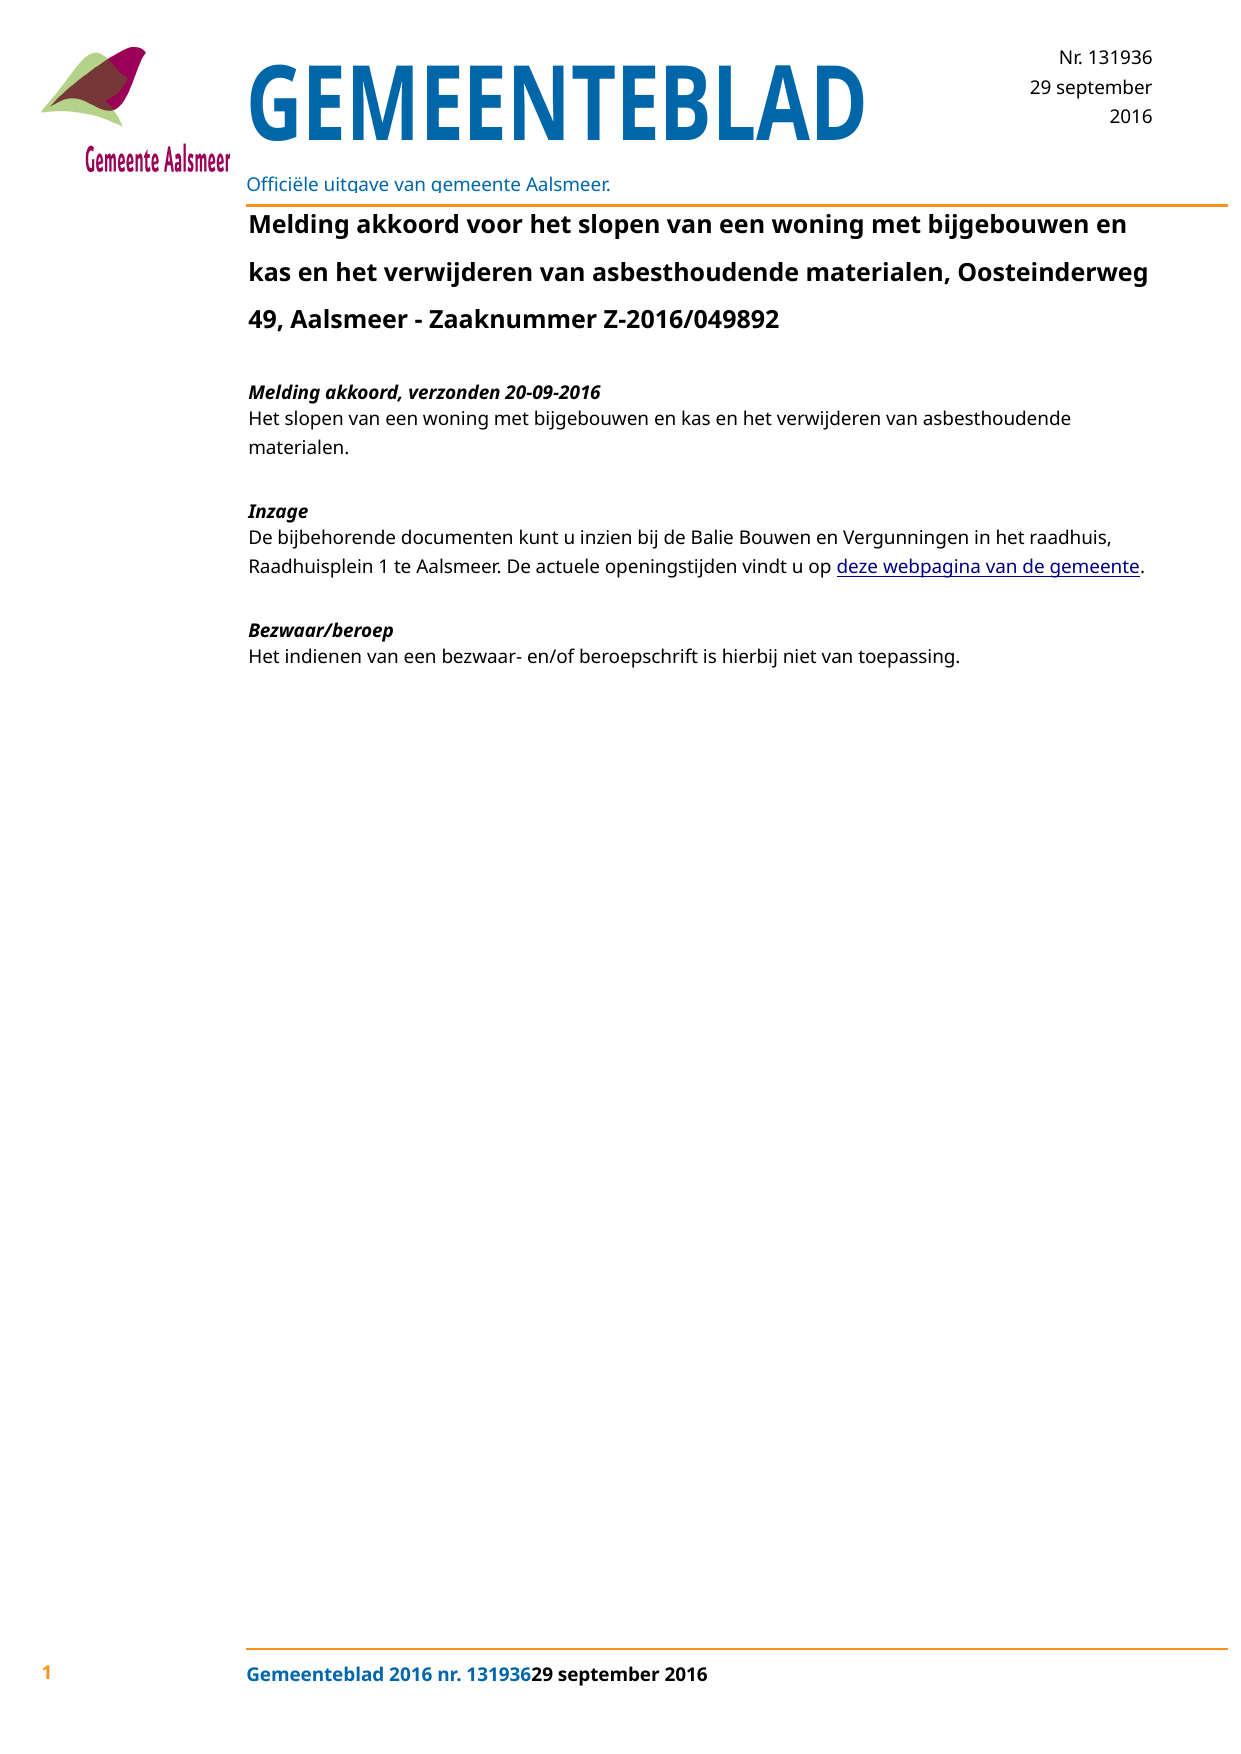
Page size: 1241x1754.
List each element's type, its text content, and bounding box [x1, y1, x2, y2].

text Het slopen van een woning met bijgebouwen en kas en het verwijderen van asbesthoudende materialen. [248, 405, 1152, 460]
text Bezwaar/beroep [248, 618, 1152, 643]
text Melding akkoord voor het slopen van een woning met bijgebouwen en kas en het verwijderen van asbesthoudende materialen, Oosteinderweg 49, Aalsmeer - Zaaknummer Z-2016/049892 [248, 207, 1152, 336]
text Het indienen van een bezwaar- en/of beroepschrift is hierbij niet van toepassing. [248, 643, 1152, 669]
text Inzage [248, 498, 1152, 524]
text De bijbehorende documenten kunt u inzien bij de Balie Bouwen en Vergunningen in het raadhuis, Raadhuisplein 1 te Aalsmeer. De actuele openingstijden vindt u op deze webpagina van de gemeente. [248, 524, 1152, 579]
text Melding akkoord, verzonden 20-09-2016 [248, 379, 1152, 405]
picture [41, 47, 231, 172]
